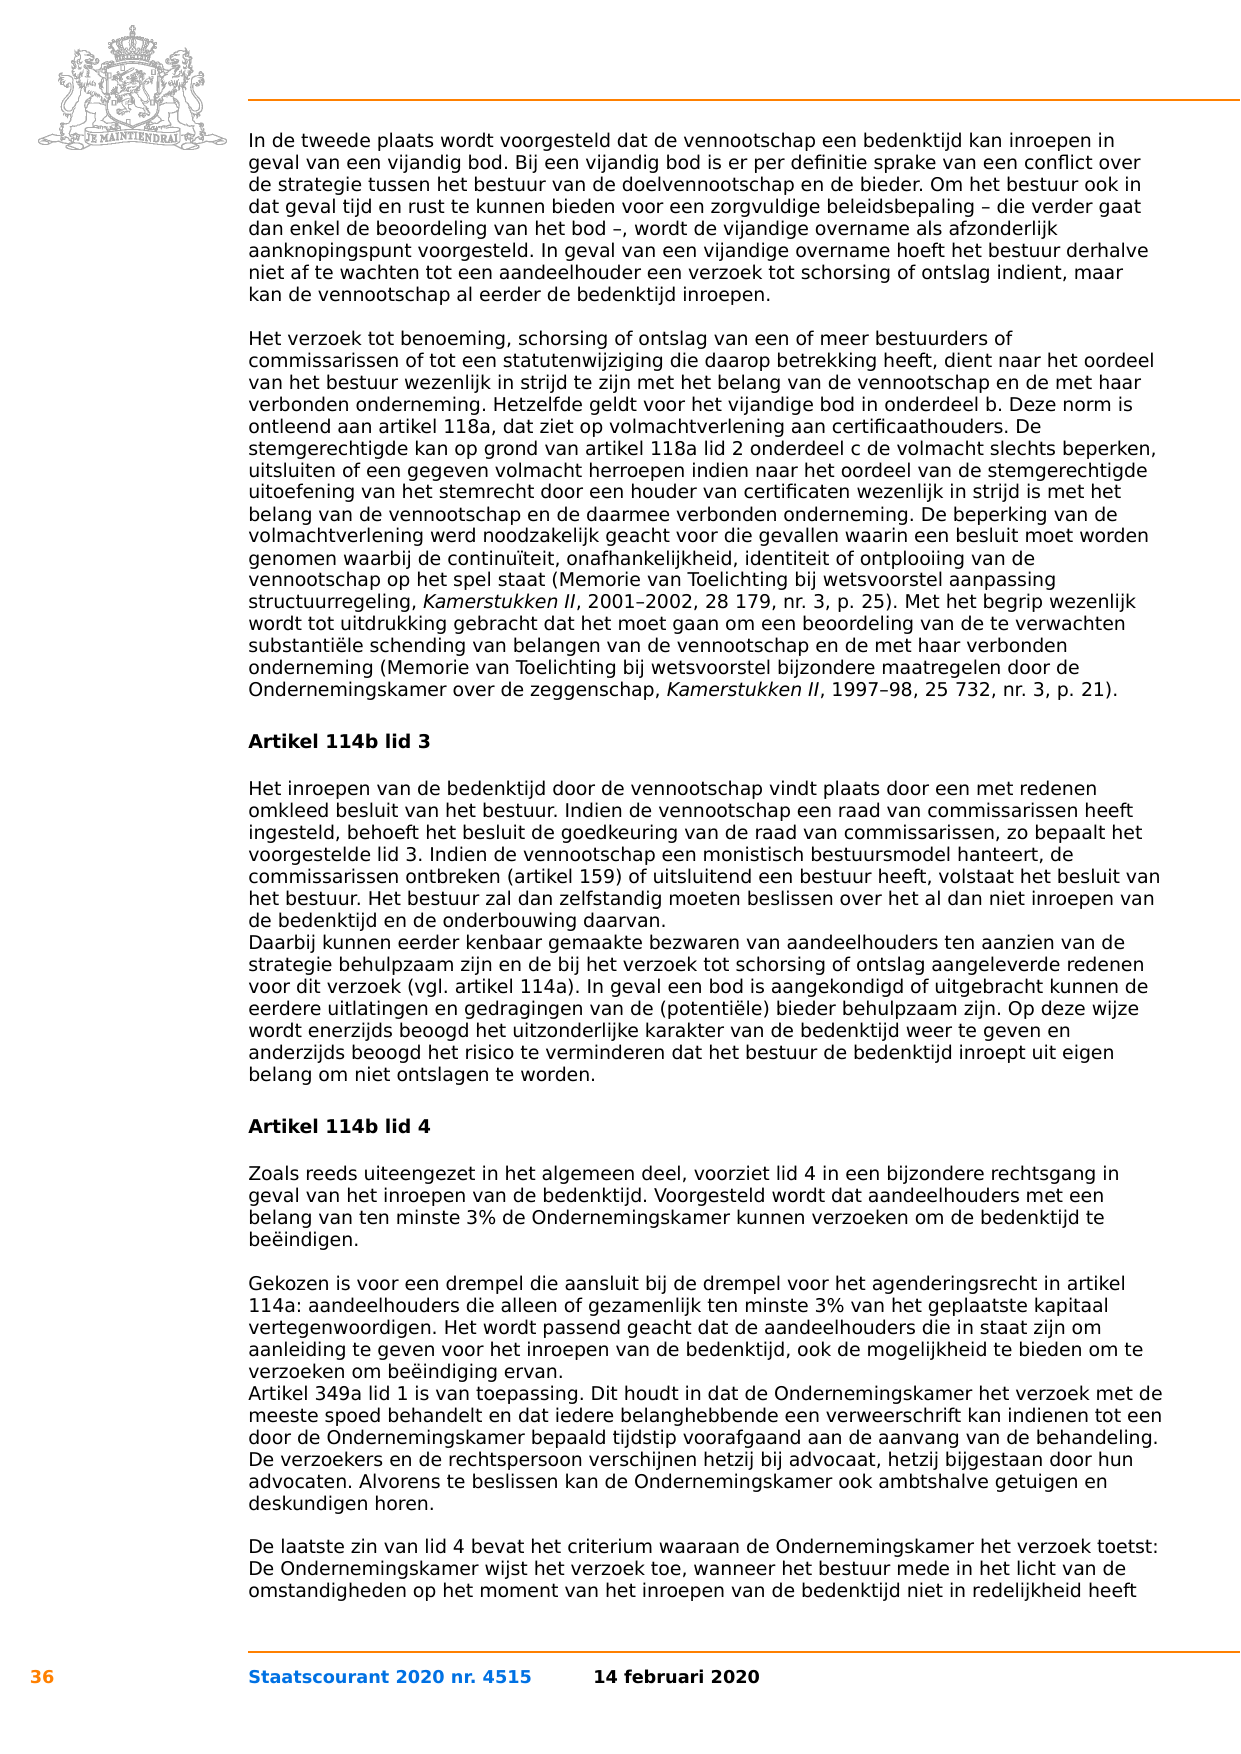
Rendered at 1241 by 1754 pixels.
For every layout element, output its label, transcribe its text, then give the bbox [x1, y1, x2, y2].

subtitle Artikel 114b lid 3 [248, 731, 1163, 753]
text De laatste zin van lid 4 bevat het criterium waaraan de Ondernemingskamer het verzoek toetst: De Ondernemingskamer wijst het verzoek toe, wanneer het bestuur mede in het licht van de omstandigheden op het moment van het inroepen van de bedenktijd niet in redelijkheid heeft [248, 1536, 1163, 1602]
subtitle Artikel 114b lid 4 [248, 1116, 1163, 1138]
text In de tweede plaats wordt voorgesteld dat de vennootschap een bedenktijd kan inroepen in geval van een vijandig bod. Bij een vijandig bod is er per definitie sprake van een conflict over de strategie tussen het bestuur van de doelvennootschap en de bieder. Om het bestuur ook in dat geval tijd en rust te kunnen bieden voor een zorgvuldige beleidsbepaling – die verder gaat dan enkel de beoordeling van het bod –, wordt de vijandige overname als afzonderlijk aanknopingspunt voorgesteld. In geval van een vijandige overname hoeft het bestuur derhalve niet af te wachten tot een aandeelhouder een verzoek tot schorsing of ontslag indient, maar kan de vennootschap al eerder de bedenktijd inroepen. [248, 130, 1163, 306]
text Het inroepen van de bedenktijd door de vennootschap vindt plaats door een met redenen omkleed besluit van het bestuur. Indien de vennootschap een raad van commissarissen heeft ingesteld, behoeft het besluit de goedkeuring van de raad van commissarissen, zo bepaalt het voorgestelde lid 3. Indien de vennootschap een monistisch bestuursmodel hanteert, de commissarissen ontbreken (artikel 159) of uitsluitend een bestuur heeft, volstaat het besluit van het bestuur. Het bestuur zal dan zelfstandig moeten beslissen over het al dan niet inroepen van de bedenktijd en de onderbouwing daarvan. [248, 778, 1163, 932]
text Gekozen is voor een drempel die aansluit bij de drempel voor het agenderingsrecht in artikel 114a: aandeelhouders die alleen of gezamenlijk ten minste 3% van het geplaatste kapitaal vertegenwoordigen. Het wordt passend geacht dat de aandeelhouders die in staat zijn om aanleiding te geven voor het inroepen van de bedenktijd, ook de mogelijkheid te bieden om te verzoeken om beëindiging ervan. [248, 1273, 1163, 1383]
text Zoals reeds uiteengezet in het algemeen deel, voorziet lid 4 in een bijzondere rechtsgang in geval van het inroepen van de bedenktijd. Voorgesteld wordt dat aandeelhouders met een belang van ten minste 3% de Ondernemingskamer kunnen verzoeken om de bedenktijd te beëindigen. [248, 1163, 1163, 1251]
text Artikel 349a lid 1 is van toepassing. Dit houdt in dat de Ondernemingskamer het verzoek met de meeste spoed behandelt en dat iedere belanghebbende een verweerschrift kan indienen tot een door de Ondernemingskamer bepaald tijdstip voorafgaand aan de aanvang van de behandeling. De verzoekers en de rechtspersoon verschijnen hetzij bij advocaat, hetzij bijgestaan door hun advocaten. Alvorens te beslissen kan de Ondernemingskamer ook ambtshalve getuigen en deskundigen horen. [248, 1383, 1163, 1514]
text Daarbij kunnen eerder kenbaar gemaakte bezwaren van aandeelhouders ten aanzien van de strategie behulpzaam zijn en de bij het verzoek tot schorsing of ontslag aangeleverde redenen voor dit verzoek (vgl. artikel 114a). In geval een bod is aangekondigd of uitgebracht kunnen de eerdere uitlatingen en gedragingen van de (potentiële) bieder behulpzaam zijn. Op deze wijze wordt enerzijds beoogd het uitzonderlijke karakter van de bedenktijd weer te geven en anderzijds beoogd het risico te verminderen dat het bestuur de bedenktijd inroept uit eigen belang om niet ontslagen te worden. [248, 932, 1163, 1086]
picture [38, 25, 227, 150]
text Het verzoek tot benoeming, schorsing of ontslag van een of meer bestuurders of commissarissen of tot een statutenwijziging die daarop betrekking heeft, dient naar het oordeel van het bestuur wezenlijk in strijd te zijn met het belang van de vennootschap en de met haar verbonden onderneming. Hetzelfde geldt voor het vijandige bod in onderdeel b. Deze norm is ontleend aan artikel 118a, dat ziet op volmachtverlening aan certificaathouders. De stemgerechtigde kan op grond van artikel 118a lid 2 onderdeel c de volmacht slechts beperken, uitsluiten of een gegeven volmacht herroepen indien naar het oordeel van de stemgerechtigde uitoefening van het stemrecht door een houder van certificaten wezenlijk in strijd is met het belang van de vennootschap en de daarmee verbonden onderneming. De beperking van de volmachtverlening werd noodzakelijk geacht voor die gevallen waarin een besluit moet worden genomen waarbij de continuïteit, onafhankelijkheid, identiteit of ontplooiing van de vennootschap op het spel staat (Memorie van Toelichting bij wetsvoorstel aanpassing structuurregeling, Kamerstukken II, 2001–2002, 28 179, nr. 3, p. 25). Met het begrip wezenlijk wordt tot uitdrukking gebracht dat het moet gaan om een beoordeling van de te verwachten substantiële schending van belangen van de vennootschap en de met haar verbonden onderneming (Memorie van Toelichting bij wetsvoorstel bijzondere maatregelen door de Ondernemingskamer over de zeggenschap, Kamerstukken II, 1997–98, 25 732, nr. 3, p. 21). [248, 328, 1163, 701]
